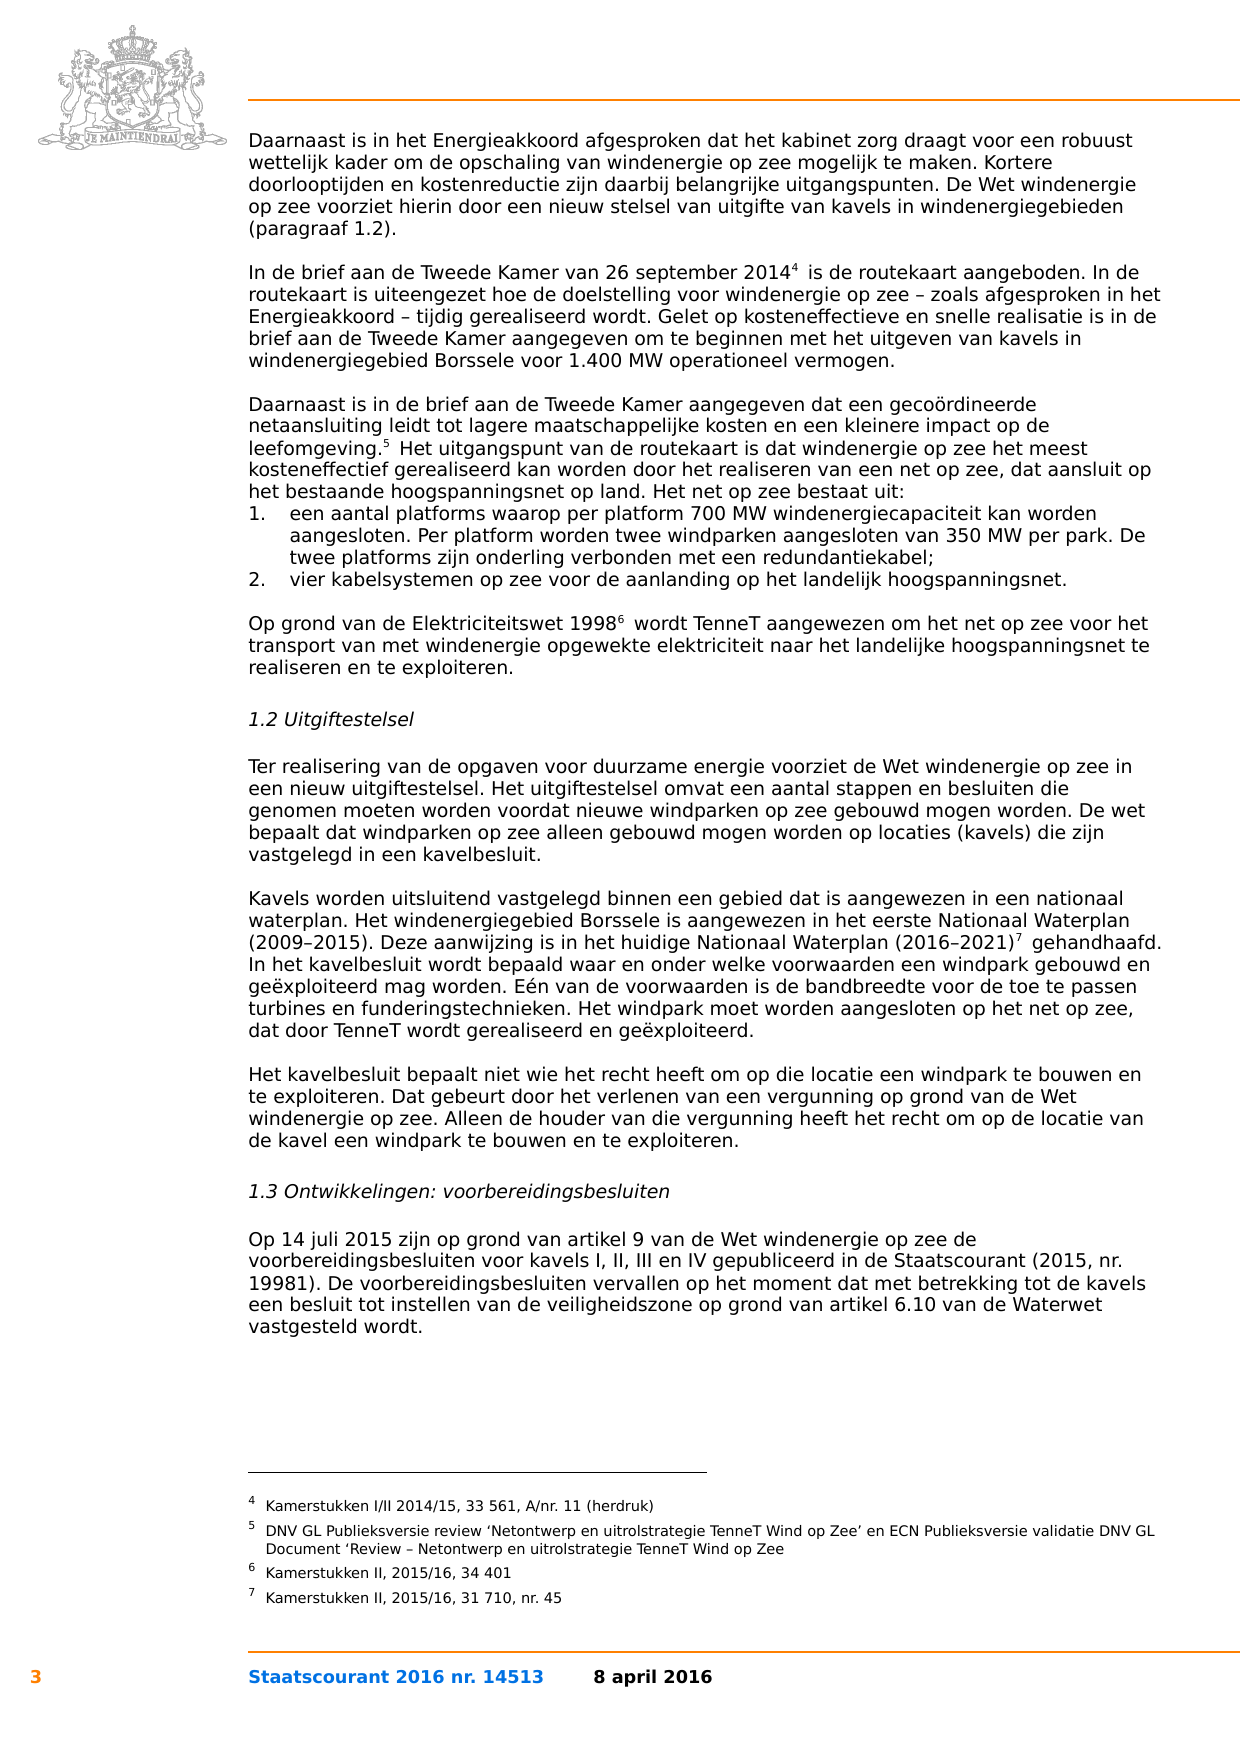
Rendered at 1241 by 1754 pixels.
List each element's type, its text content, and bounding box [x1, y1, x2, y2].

text 1. een aantal platforms waarop per platform 700 MW windenergiecapaciteit kan worden aangesloten. Per platform worden twee windparken aangesloten van 350 MW per park. De twee platforms zijn onderling verbonden met een redundantiekabel; [248, 503, 1163, 569]
text Daarnaast is in de brief aan de Tweede Kamer aangegeven dat een gecoördineerde netaansluiting leidt tot lagere maatschappelijke kosten en een kleinere impact op de leefomgeving. Het uitgangspunt van de routekaart is dat windenergie op zee het meest kosteneffectief gerealiseerd kan worden door het realiseren van een net op zee, dat aansluit op het bestaande hoogspanningsnet op land. Het net op zee bestaat uit: [248, 393, 1163, 503]
subtitle 1.2 Uitgiftestelsel [248, 709, 1163, 731]
text Kamerstukken II, 2015/16, 31 710, nr. 45 [248, 1586, 1163, 1608]
text Ter realisering van de opgaven voor duurzame energie voorziet de Wet windenergie op zee in een nieuw uitgiftestelsel. Het uitgiftestelsel omvat een aantal stappen en besluiten die genomen moeten worden voordat nieuwe windparken op zee gebouwd mogen worden. De wet bepaalt dat windparken op zee alleen gebouwd mogen worden op locaties (kavels) die zijn vastgelegd in een kavelbesluit. [248, 756, 1163, 866]
text Kavels worden uitsluitend vastgelegd binnen een gebied dat is aangewezen in een nationaal waterplan. Het windenergiegebied Borssele is aangewezen in het eerste Nationaal Waterplan (2009–2015). Deze aanwijzing is in het huidige Nationaal Waterplan (2016–2021) gehandhaafd. In het kavelbesluit wordt bepaald waar en onder welke voorwaarden een windpark gebouwd en geëxploiteerd mag worden. Eén van de voorwaarden is de bandbreedte voor de toe te passen turbines en funderingstechnieken. Het windpark moet worden aangesloten op het net op zee, dat door TenneT wordt gerealiseerd en geëxploiteerd. [248, 888, 1163, 1042]
text In de brief aan de Tweede Kamer van 26 september 2014 is de routekaart aangeboden. In de routekaart is uiteengezet hoe de doelstelling voor windenergie op zee – zoals afgesproken in het Energieakkoord – tijdig gerealiseerd wordt. Gelet op kosteneffectieve en snelle realisatie is in de brief aan de Tweede Kamer aangegeven om te beginnen met het uitgeven van kavels in windenergiegebied Borssele voor 1.400 MW operationeel vermogen. [248, 262, 1163, 372]
text Het kavelbesluit bepaalt niet wie het recht heeft om op die locatie een windpark te bouwen en te exploiteren. Dat gebeurt door het verlenen van een vergunning op grond van de Wet windenergie op zee. Alleen de houder van die vergunning heeft het recht om op de locatie van de kavel een windpark te bouwen en te exploiteren. [248, 1063, 1163, 1151]
text DNV GL Publieksversie review ‘Netontwerp en uitrolstrategie TenneT Wind op Zee’ en ECN Publieksversie validatie DNV GL Document ‘Review – Netontwerp en uitrolstrategie TenneT Wind op Zee [248, 1519, 1163, 1558]
text 2. vier kabelsystemen op zee voor de aanlanding op het landelijk hoogspanningsnet. [248, 569, 1163, 591]
subtitle 1.3 Ontwikkelingen: voorbereidingsbesluiten [248, 1181, 1163, 1203]
text Op 14 juli 2015 zijn op grond van artikel 9 van de Wet windenergie op zee de voorbereidingsbesluiten voor kavels I, II, III en IV gepubliceerd in de Staatscourant (2015, nr. 19981). De voorbereidingsbesluiten vervallen op het moment dat met betrekking tot de kavels een besluit tot instellen van de veiligheidszone op grond van artikel 6.10 van de Waterwet vastgesteld wordt. [248, 1228, 1163, 1338]
text Kamerstukken II, 2015/16, 34 401 [248, 1561, 1163, 1583]
text Op grond van de Elektriciteitswet 1998 wordt TenneT aangewezen om het net op zee voor het transport van met windenergie opgewekte elektriciteit naar het landelijke hoogspanningsnet te realiseren en te exploiteren. [248, 613, 1163, 679]
text Kamerstukken I/II 2014/15, 33 561, A/nr. 11 (herdruk) [248, 1494, 1163, 1516]
picture [38, 25, 227, 150]
text Daarnaast is in het Energieakkoord afgesproken dat het kabinet zorg draagt voor een robuust wettelijk kader om de opschaling van windenergie op zee mogelijk te maken. Kortere doorlooptijden en kostenreductie zijn daarbij belangrijke uitgangspunten. De Wet windenergie op zee voorziet hierin door een nieuw stelsel van uitgifte van kavels in windenergiegebieden (paragraaf 1.2). [248, 130, 1163, 240]
